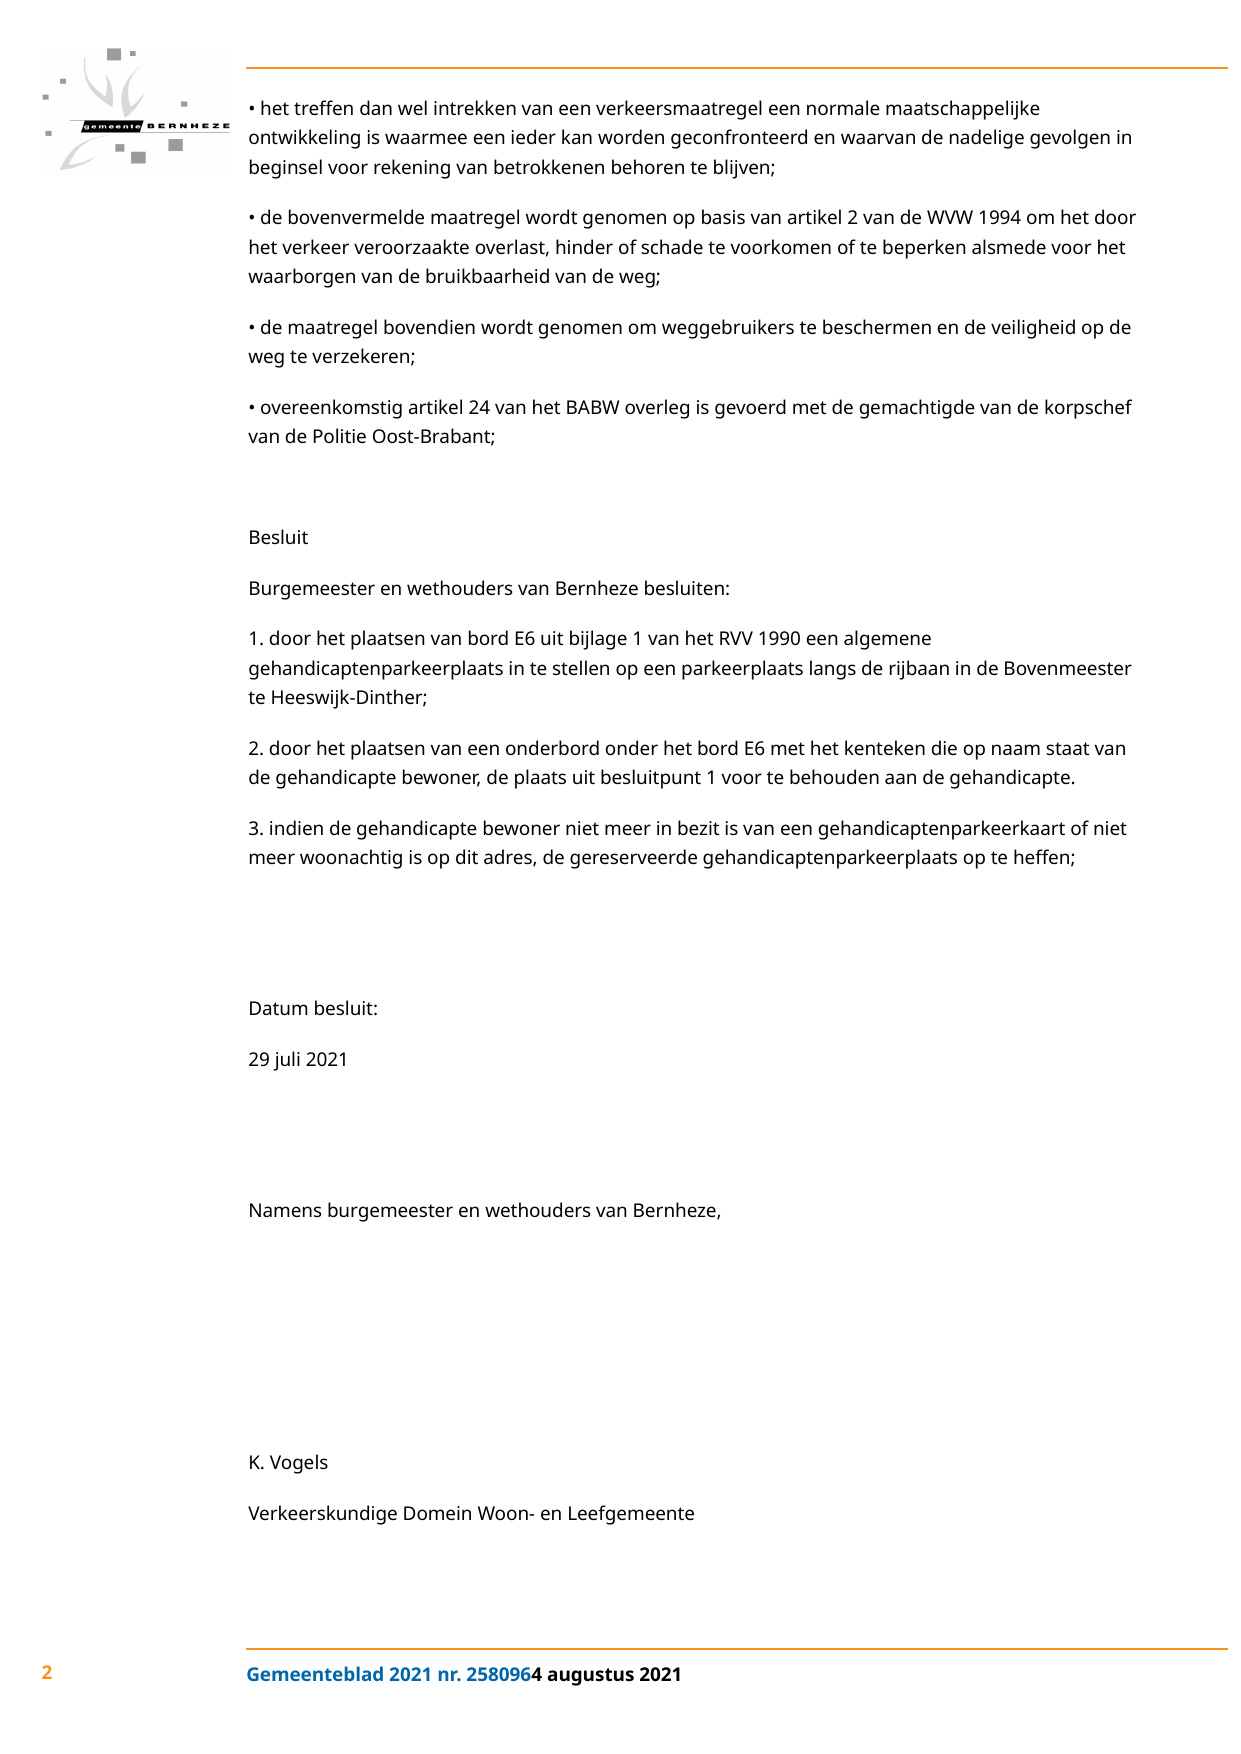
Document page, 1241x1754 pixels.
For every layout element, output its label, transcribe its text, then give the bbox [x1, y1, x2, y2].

text Burgemeester en wethouders van Bernheze besluiten: [248, 575, 1152, 601]
text 1. door het plaatsen van bord E6 uit bijlage 1 van het RVV 1990 een algemene gehandicaptenparkeerplaats in te stellen op een parkeerplaats langs de rijbaan in de Bovenmeester te Heeswijk-Dinther; [248, 625, 1152, 710]
text Besluit [248, 524, 1152, 550]
text Namens burgemeester en wethouders van Bernheze, [248, 1197, 1152, 1223]
text • de bovenvermelde maatregel wordt genomen op basis van artikel 2 van de WVW 1994 om het door het verkeer veroorzaakte overlast, hinder of schade te voorkomen of te beperken alsmede voor het waarborgen van de bruikbaarheid van de weg; [248, 204, 1152, 289]
text Verkeerskundige Domein Woon- en Leefgemeente [248, 1500, 1152, 1526]
text • overeenkomstig artikel 24 van het BABW overleg is gevoerd met de gemachtigde van de korpschef van de Politie Oost-Brabant; [248, 394, 1152, 449]
text 3. indien de gehandicapte bewoner niet meer in bezit is van een gehandicaptenparkeerkaart of niet meer woonachtig is op dit adres, de gereserveerde gehandicaptenparkeerplaats op te heffen; [248, 815, 1152, 870]
text K. Vogels [248, 1449, 1152, 1475]
text • de maatregel bovendien wordt genomen om weggebruikers te beschermen en de veiligheid op de weg te verzekeren; [248, 314, 1152, 369]
text Datum besluit: [248, 996, 1152, 1021]
picture [41, 47, 231, 172]
text 2. door het plaatsen van een onderbord onder het bord E6 met het kenteken die op naam staat van de gehandicapte bewoner, de plaats uit besluitpunt 1 voor te behouden aan de gehandicapte. [248, 735, 1152, 790]
text 29 juli 2021 [248, 1046, 1152, 1072]
text • het treffen dan wel intrekken van een verkeersmaatregel een normale maatschappelijke ontwikkeling is waarmee een ieder kan worden geconfronteerd en waarvan de nadelige gevolgen in beginsel voor rekening van betrokkenen behoren te blijven; [248, 95, 1152, 180]
